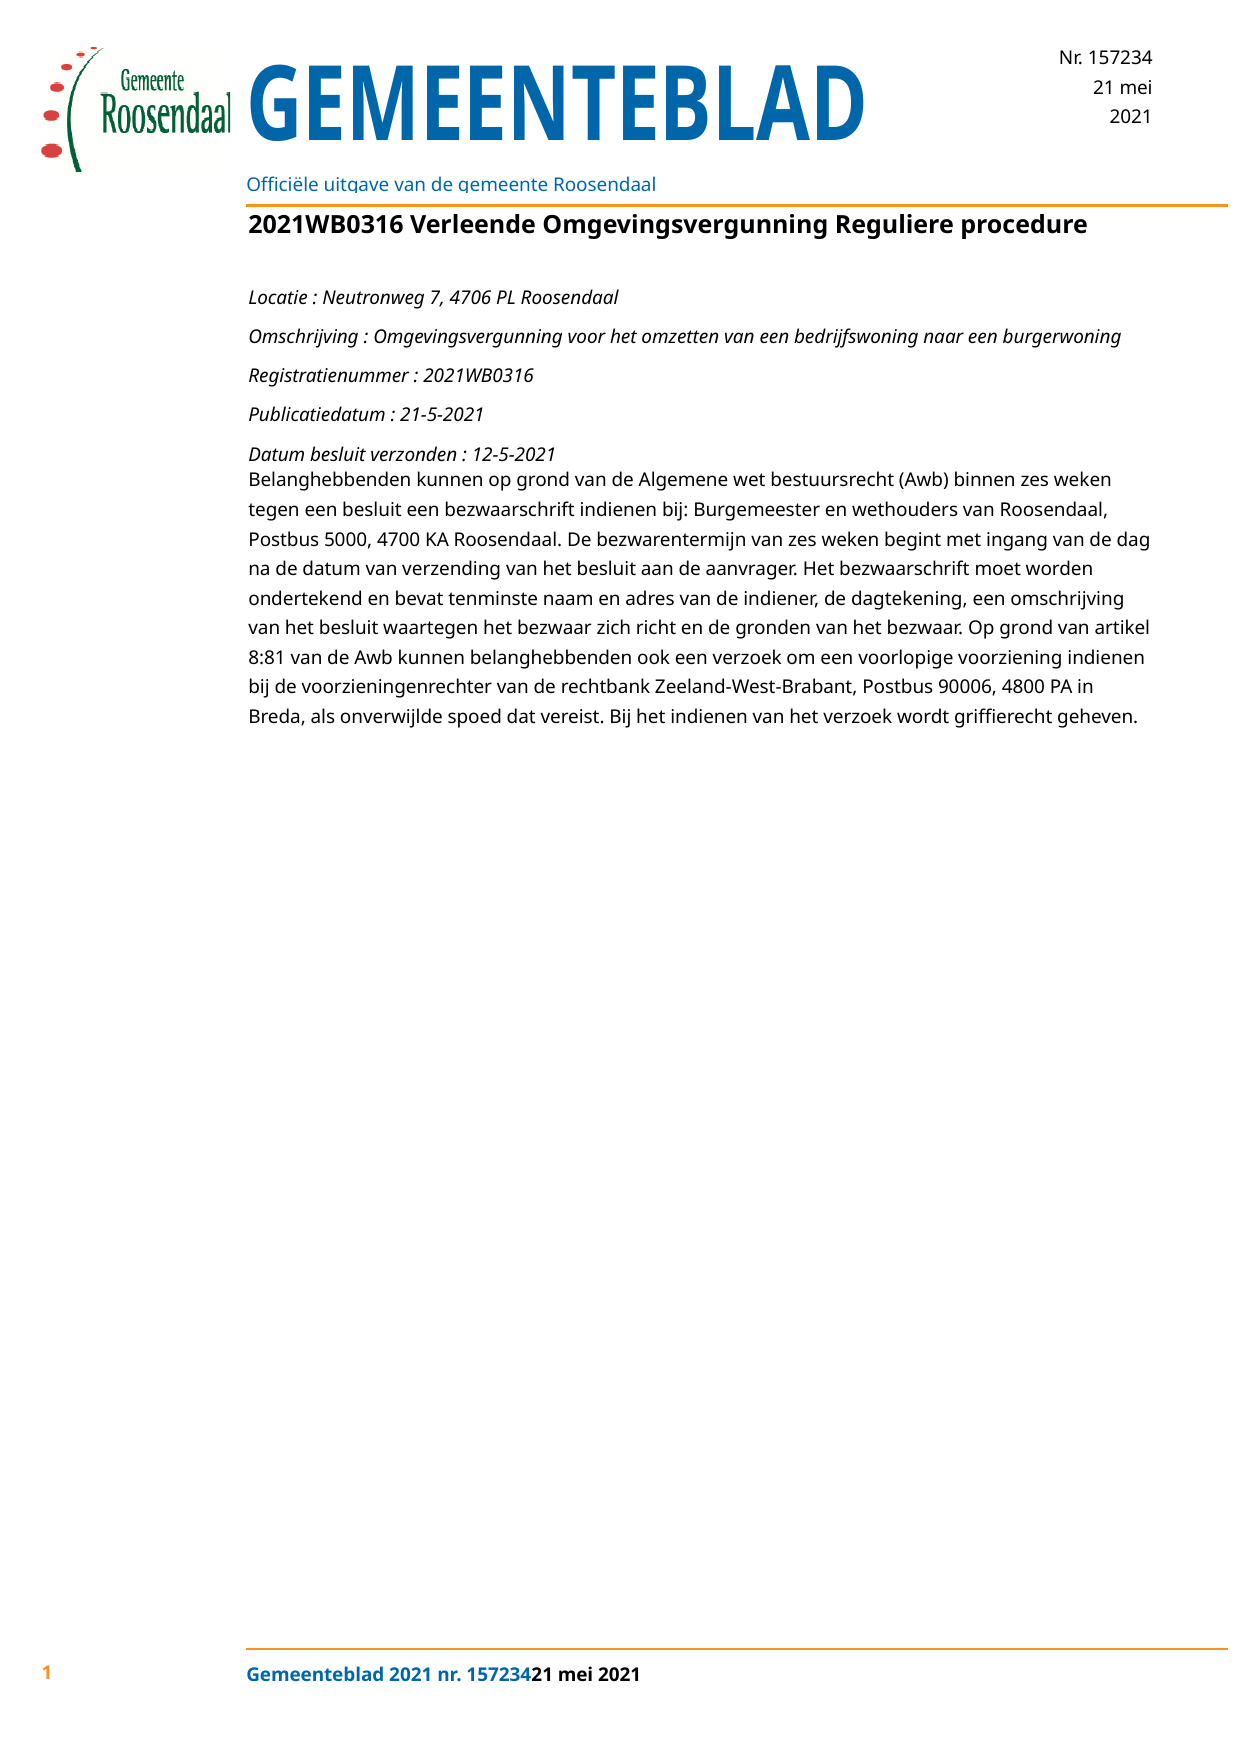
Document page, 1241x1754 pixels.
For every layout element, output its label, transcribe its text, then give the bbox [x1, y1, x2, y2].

text Belanghebbenden kunnen op grond van de Algemene wet bestuursrecht (Awb) binnen zes weken tegen een besluit een bezwaarschrift indienen bij: Burgemeester en wethouders van Roosendaal, Postbus 5000, 4700 KA Roosendaal. De bezwarentermijn van zes weken begint met ingang van de dag na de datum van verzending van het besluit aan de aanvrager. Het bezwaarschrift moet worden ondertekend en bevat tenminste naam en adres van de indiener, de dagtekening, een omschrijving van het besluit waartegen het bezwaar zich richt en de gronden van het bezwaar. Op grond van artikel 8:81 van de Awb kunnen belanghebbenden ook een verzoek om een voorlopige voorziening indienen bij de voorzieningenrechter van de rechtbank Zeeland-West-Brabant, Postbus 90006, 4800 PA in Breda, als onverwijlde spoed dat vereist. Bij het indienen van het verzoek wordt griffierecht geheven. [248, 467, 1152, 729]
text Locatie : Neutronweg 7, 4706 PL Roosendaal [248, 284, 1152, 309]
text Registratienummer : 2021WB0316 [248, 362, 1152, 388]
text Datum besluit verzonden : 12-5-2021 [248, 441, 1152, 467]
text Publicatiedatum : 21-5-2021 [248, 402, 1152, 427]
text 2021WB0316 Verleende Omgevingsvergunning Reguliere procedure [248, 207, 1152, 241]
text Omschrijving : Omgevingsvergunning voor het omzetten van een bedrijfswoning naar een burgerwoning [248, 323, 1152, 349]
picture [41, 47, 231, 172]
